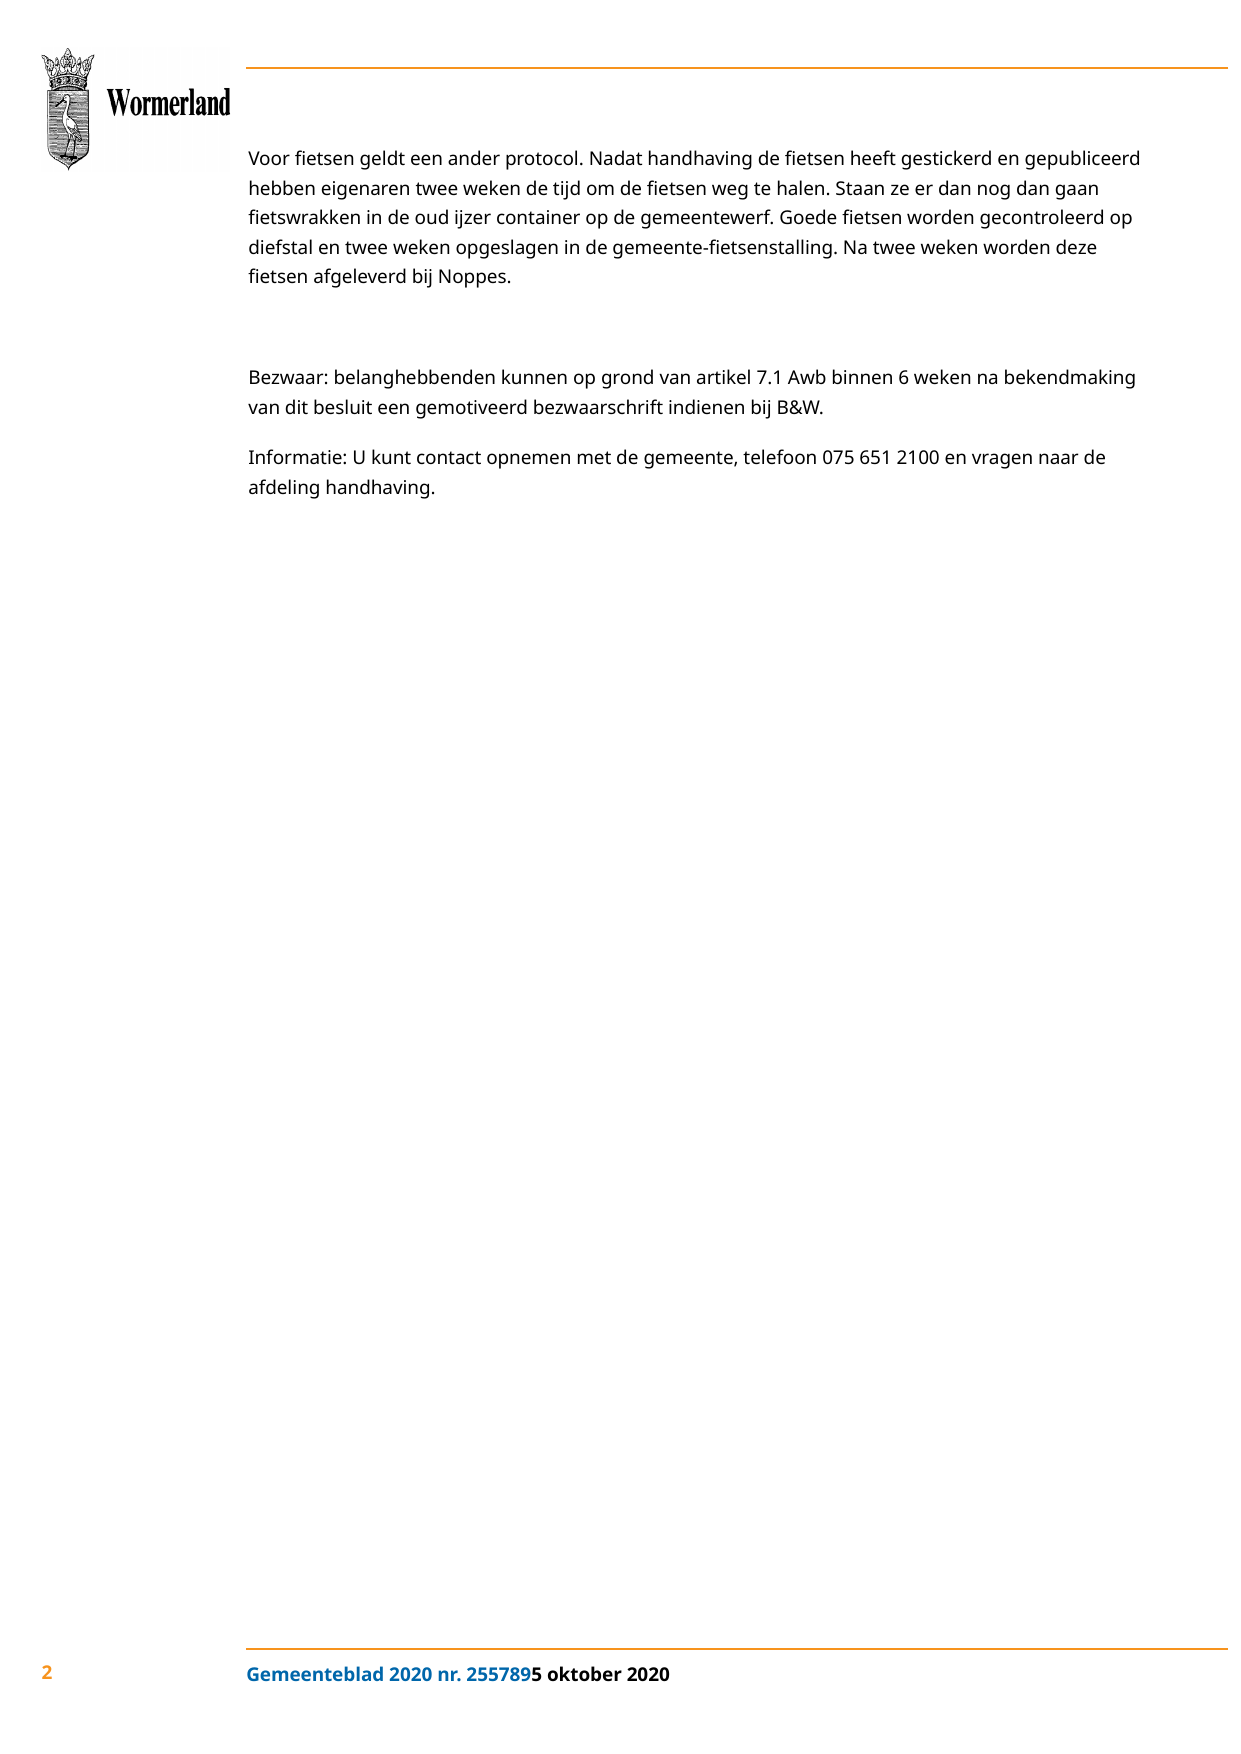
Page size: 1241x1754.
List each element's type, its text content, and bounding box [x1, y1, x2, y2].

text Bezwaar: belanghebbenden kunnen op grond van artikel 7.1 Awb binnen 6 weken na bekendmaking van dit besluit een gemotiveerd bezwaarschrift indienen bij B&W. [248, 364, 1152, 420]
picture [41, 47, 231, 172]
text Informatie: U kunt contact opnemen met de gemeente, telefoon 075 651 2100 en vragen naar de afdeling handhaving. [248, 444, 1152, 500]
text Voor fietsen geldt een ander protocol. Nadat handhaving de fietsen heeft gestickerd en gepubliceerd hebben eigenaren twee weken de tijd om de fietsen weg te halen. Staan ze er dan nog dan gaan fietswrakken in de oud ijzer container op de gemeentewerf. Goede fietsen worden gecontroleerd op diefstal en twee weken opgeslagen in de gemeente-fietsenstalling. Na twee weken worden deze fietsen afgeleverd bij Noppes. [248, 145, 1152, 289]
